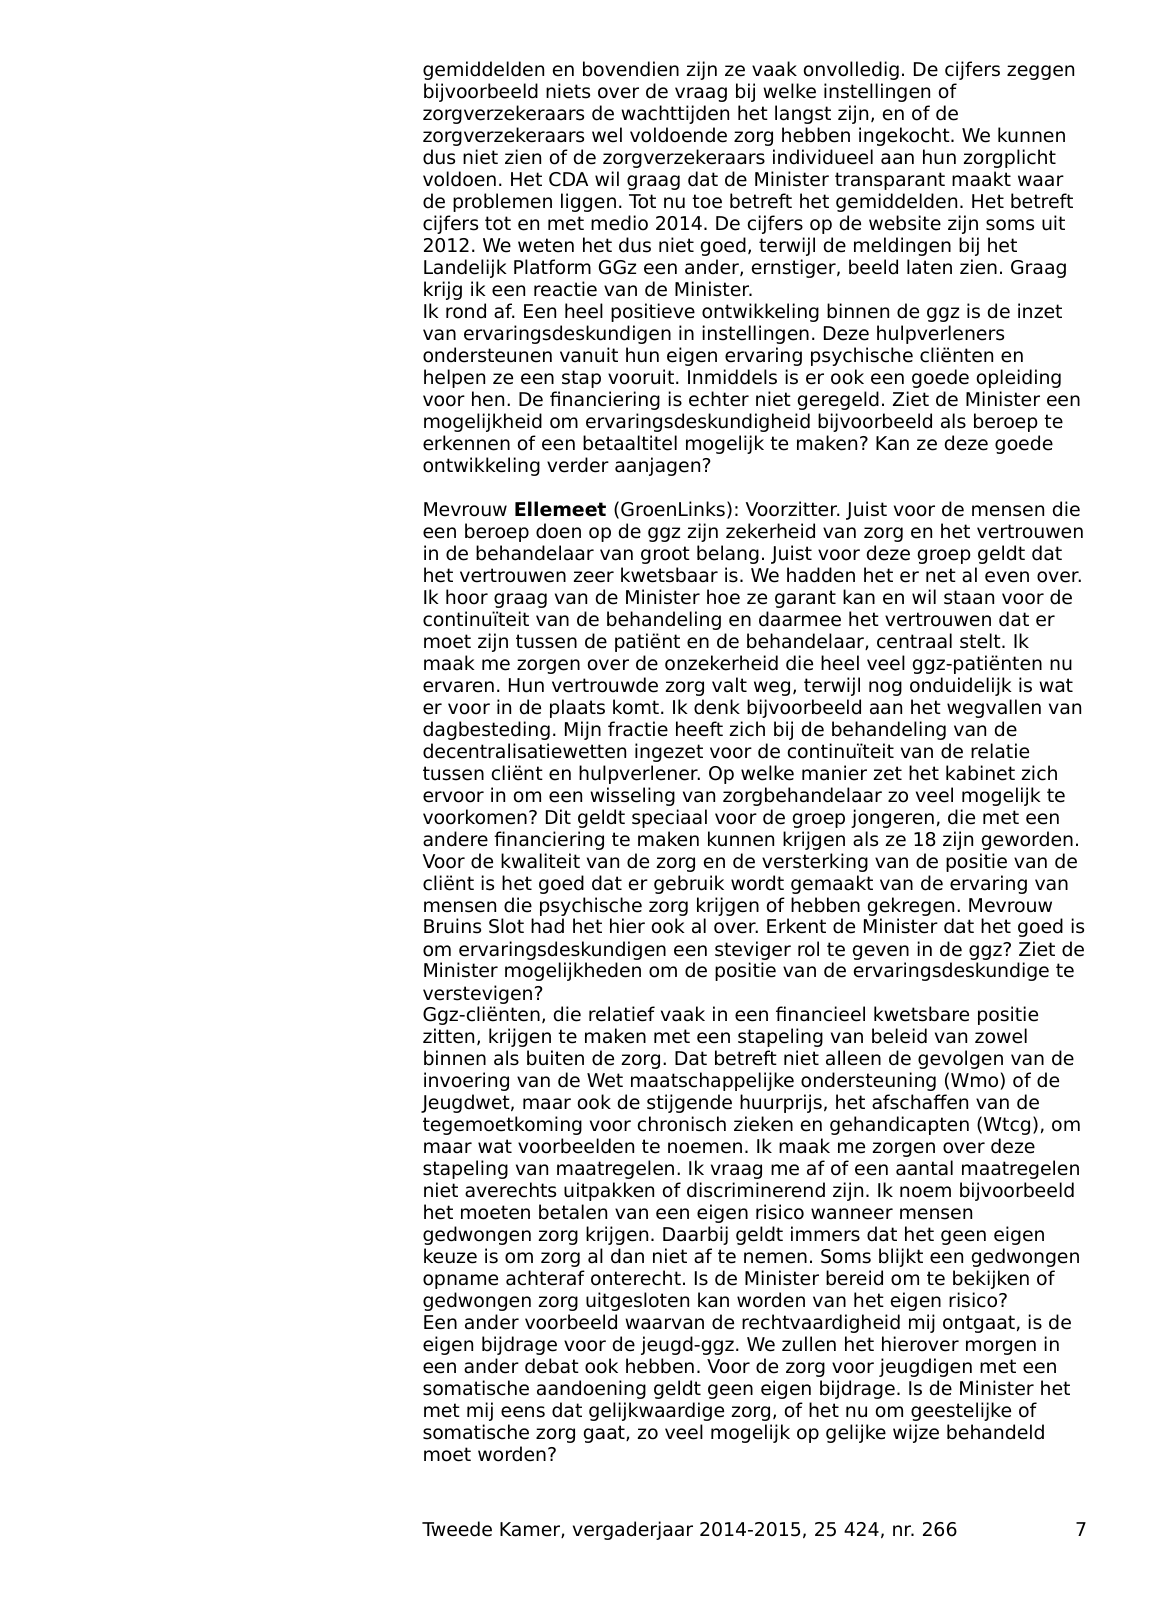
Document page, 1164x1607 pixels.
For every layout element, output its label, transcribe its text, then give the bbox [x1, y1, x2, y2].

text Mevrouw Ellemeet (GroenLinks): Voorzitter. Juist voor de mensen die een beroep doen op de ggz zijn zekerheid van zorg en het vertrouwen in de behandelaar van groot belang. Juist voor deze groep geldt dat het vertrouwen zeer kwetsbaar is. We hadden het er net al even over. Ik hoor graag van de Minister hoe ze garant kan en wil staan voor de continuïteit van de behandeling en daarmee het vertrouwen dat er moet zijn tussen de patiënt en de behandelaar, centraal stelt. Ik maak me zorgen over de onzekerheid die heel veel ggz-patiënten nu ervaren. Hun vertrouwde zorg valt weg, terwijl nog onduidelijk is wat er voor in de plaats komt. Ik denk bijvoorbeeld aan het wegvallen van dagbesteding. Mijn fractie heeft zich bij de behandeling van de decentralisatiewetten ingezet voor de continuïteit van de relatie tussen cliënt en hulpverlener. Op welke manier zet het kabinet zich ervoor in om een wisseling van zorgbehandelaar zo veel mogelijk te voorkomen? Dit geldt speciaal voor de groep jongeren, die met een andere financiering te maken kunnen krijgen als ze 18 zijn geworden. [422, 499, 1087, 851]
text Ik rond af. Een heel positieve ontwikkeling binnen de ggz is de inzet van ervaringsdeskundigen in instellingen. Deze hulpverleners ondersteunen vanuit hun eigen ervaring psychische cliënten en helpen ze een stap vooruit. Inmiddels is er ook een goede opleiding voor hen. De financiering is echter niet geregeld. Ziet de Minister een mogelijkheid om ervaringsdeskundigheid bijvoorbeeld als beroep te erkennen of een betaaltitel mogelijk te maken? Kan ze deze goede ontwikkeling verder aanjagen? [422, 301, 1087, 477]
text Voor de kwaliteit van de zorg en de versterking van de positie van de cliënt is het goed dat er gebruik wordt gemaakt van de ervaring van mensen die psychische zorg krijgen of hebben gekregen. Mevrouw Bruins Slot had het hier ook al over. Erkent de Minister dat het goed is om ervaringsdeskundigen een steviger rol te geven in de ggz? Ziet de Minister mogelijkheden om de positie van de ervaringsdeskundige te verstevigen? [422, 851, 1087, 1004]
text Een ander voorbeeld waarvan de rechtvaardigheid mij ontgaat, is de eigen bijdrage voor de jeugd-ggz. We zullen het hierover morgen in een ander debat ook hebben. Voor de zorg voor jeugdigen met een somatische aandoening geldt geen eigen bijdrage. Is de Minister het met mij eens dat gelijkwaardige zorg, of het nu om geestelijke of somatische zorg gaat, zo veel mogelijk op gelijke wijze behandeld moet worden? [422, 1312, 1087, 1466]
text Ggz-cliënten, die relatief vaak in een financieel kwetsbare positie zitten, krijgen te maken met een stapeling van beleid van zowel binnen als buiten de zorg. Dat betreft niet alleen de gevolgen van de invoering van de Wet maatschappelijke ondersteuning (Wmo) of de Jeugdwet, maar ook de stijgende huurprijs, het afschaffen van de tegemoetkoming voor chronisch zieken en gehandicapten (Wtcg), om maar wat voorbeelden te noemen. Ik maak me zorgen over deze stapeling van maatregelen. Ik vraag me af of een aantal maatregelen niet averechts uitpakken of discriminerend zijn. Ik noem bijvoorbeeld het moeten betalen van een eigen risico wanneer mensen gedwongen zorg krijgen. Daarbij geldt immers dat het geen eigen keuze is om zorg al dan niet af te nemen. Soms blijkt een gedwongen opname achteraf onterecht. Is de Minister bereid om te bekijken of gedwongen zorg uitgesloten kan worden van het eigen risico? [422, 1004, 1087, 1312]
text gemiddelden en bovendien zijn ze vaak onvolledig. De cijfers zeggen bijvoorbeeld niets over de vraag bij welke instellingen of zorgverzekeraars de wachttijden het langst zijn, en of de zorgverzekeraars wel voldoende zorg hebben ingekocht. We kunnen dus niet zien of de zorgverzekeraars individueel aan hun zorgplicht voldoen. Het CDA wil graag dat de Minister transparant maakt waar de problemen liggen. Tot nu toe betreft het gemiddelden. Het betreft cijfers tot en met medio 2014. De cijfers op de website zijn soms uit 2012. We weten het dus niet goed, terwijl de meldingen bij het Landelijk Platform GGz een ander, ernstiger, beeld laten zien. Graag krijg ik een reactie van de Minister. [422, 59, 1087, 301]
